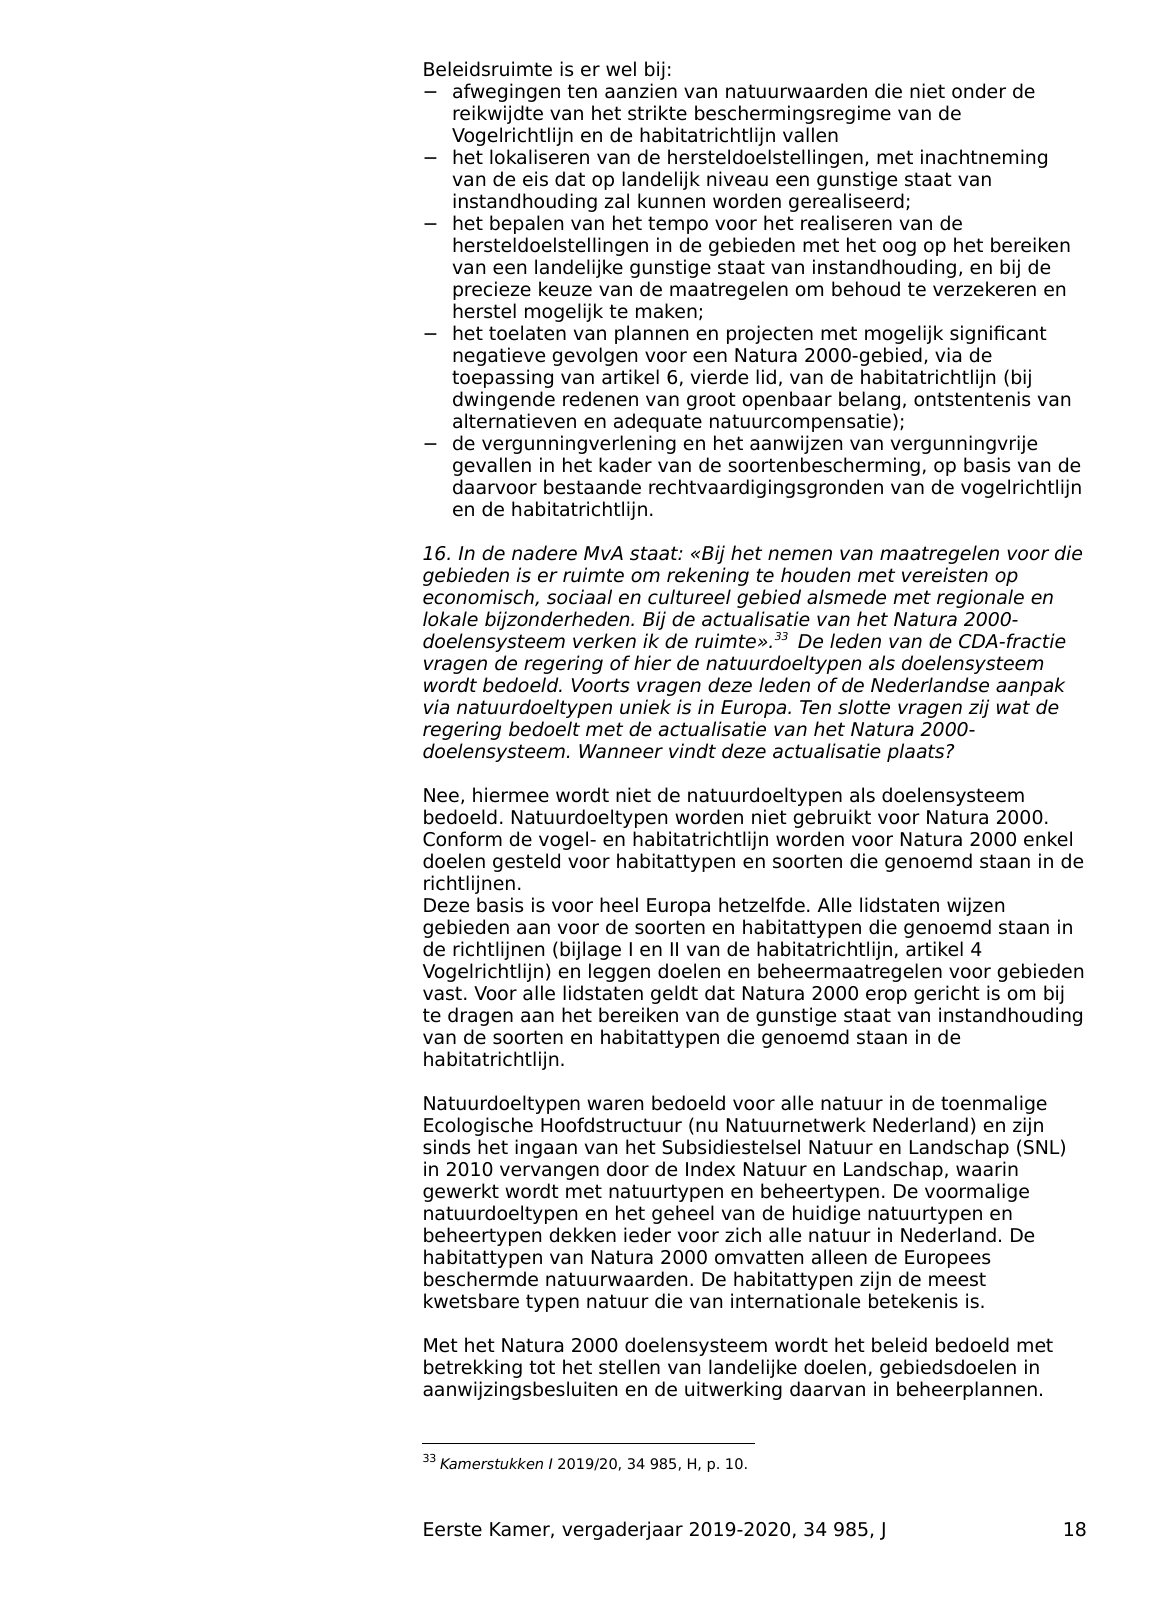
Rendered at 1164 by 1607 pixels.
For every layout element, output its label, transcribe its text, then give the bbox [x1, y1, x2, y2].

text Natuurdoeltypen waren bedoeld voor alle natuur in de toenmalige Ecologische Hoofdstructuur (nu Natuurnetwerk Nederland) en zijn sinds het ingaan van het Subsidiestelsel Natuur en Landschap (SNL) in 2010 vervangen door de Index Natuur en Landschap, waarin gewerkt wordt met natuurtypen en beheertypen. De voormalige natuurdoeltypen en het geheel van de huidige natuurtypen en beheertypen dekken ieder voor zich alle natuur in Nederland. De habitattypen van Natura 2000 omvatten alleen de Europees beschermde natuurwaarden. De habitattypen zijn de meest kwetsbare typen natuur die van internationale betekenis is. [422, 1093, 1087, 1312]
text − de vergunningverlening en het aanwijzen van vergunningvrije gevallen in het kader van de soortenbescherming, op basis van de daarvoor bestaande rechtvaardigingsgronden van de vogelrichtlijn en de habitatrichtlijn. [422, 433, 1087, 521]
text − het bepalen van het tempo voor het realiseren van de hersteldoelstellingen in de gebieden met het oog op het bereiken van een landelijke gunstige staat van instandhouding, en bij de precieze keuze van de maatregelen om behoud te verzekeren en herstel mogelijk te maken; [422, 213, 1087, 323]
text Kamerstukken I 2019/20, 34 985, H, p. 10. [422, 1452, 1087, 1474]
text Met het Natura 2000 doelensysteem wordt het beleid bedoeld met betrekking tot het stellen van landelijke doelen, gebiedsdoelen in aanwijzingsbesluiten en de uitwerking daarvan in beheerplannen. [422, 1335, 1087, 1401]
text − afwegingen ten aanzien van natuurwaarden die niet onder de reikwijdte van het strikte beschermingsregime van de Vogelrichtlijn en de habitatrichtlijn vallen [422, 81, 1087, 147]
text − het toelaten van plannen en projecten met mogelijk significant negatieve gevolgen voor een Natura 2000-gebied, via de toepassing van artikel 6, vierde lid, van de habitatrichtlijn (bij dwingende redenen van groot openbaar belang, ontstentenis van alternatieven en adequate natuurcompensatie); [422, 323, 1087, 433]
text − het lokaliseren van de hersteldoelstellingen, met inachtneming van de eis dat op landelijk niveau een gunstige staat van instandhouding zal kunnen worden gerealiseerd; [422, 147, 1087, 213]
text Beleidsruimte is er wel bij: [422, 59, 1087, 81]
text Deze basis is voor heel Europa hetzelfde. Alle lidstaten wijzen gebieden aan voor de soorten en habitattypen die genoemd staan in de richtlijnen (bijlage I en II van de habitatrichtlijn, artikel 4 Vogelrichtlijn) en leggen doelen en beheermaatregelen voor gebieden vast. Voor alle lidstaten geldt dat Natura 2000 erop gericht is om bij te dragen aan het bereiken van de gunstige staat van instandhouding van de soorten en habitattypen die genoemd staan in de habitatrichtlijn. [422, 895, 1087, 1071]
text Nee, hiermee wordt niet de natuurdoeltypen als doelensysteem bedoeld. Natuurdoeltypen worden niet gebruikt voor Natura 2000. Conform de vogel- en habitatrichtlijn worden voor Natura 2000 enkel doelen gesteld voor habitattypen en soorten die genoemd staan in de richtlijnen. [422, 785, 1087, 895]
text 16. In de nadere MvA staat: «Bij het nemen van maatregelen voor die gebieden is er ruimte om rekening te houden met vereisten op economisch, sociaal en cultureel gebied alsmede met regionale en lokale bijzonderheden. Bij de actualisatie van het Natura 2000-doelensysteem verken ik de ruimte». De leden van de CDA-fractie vragen de regering of hier de natuurdoeltypen als doelensysteem wordt bedoeld. Voorts vragen deze leden of de Nederlandse aanpak via natuurdoeltypen uniek is in Europa. Ten slotte vragen zij wat de regering bedoelt met de actualisatie van het Natura 2000-doelensysteem. Wanneer vindt deze actualisatie plaats? [422, 543, 1087, 763]
